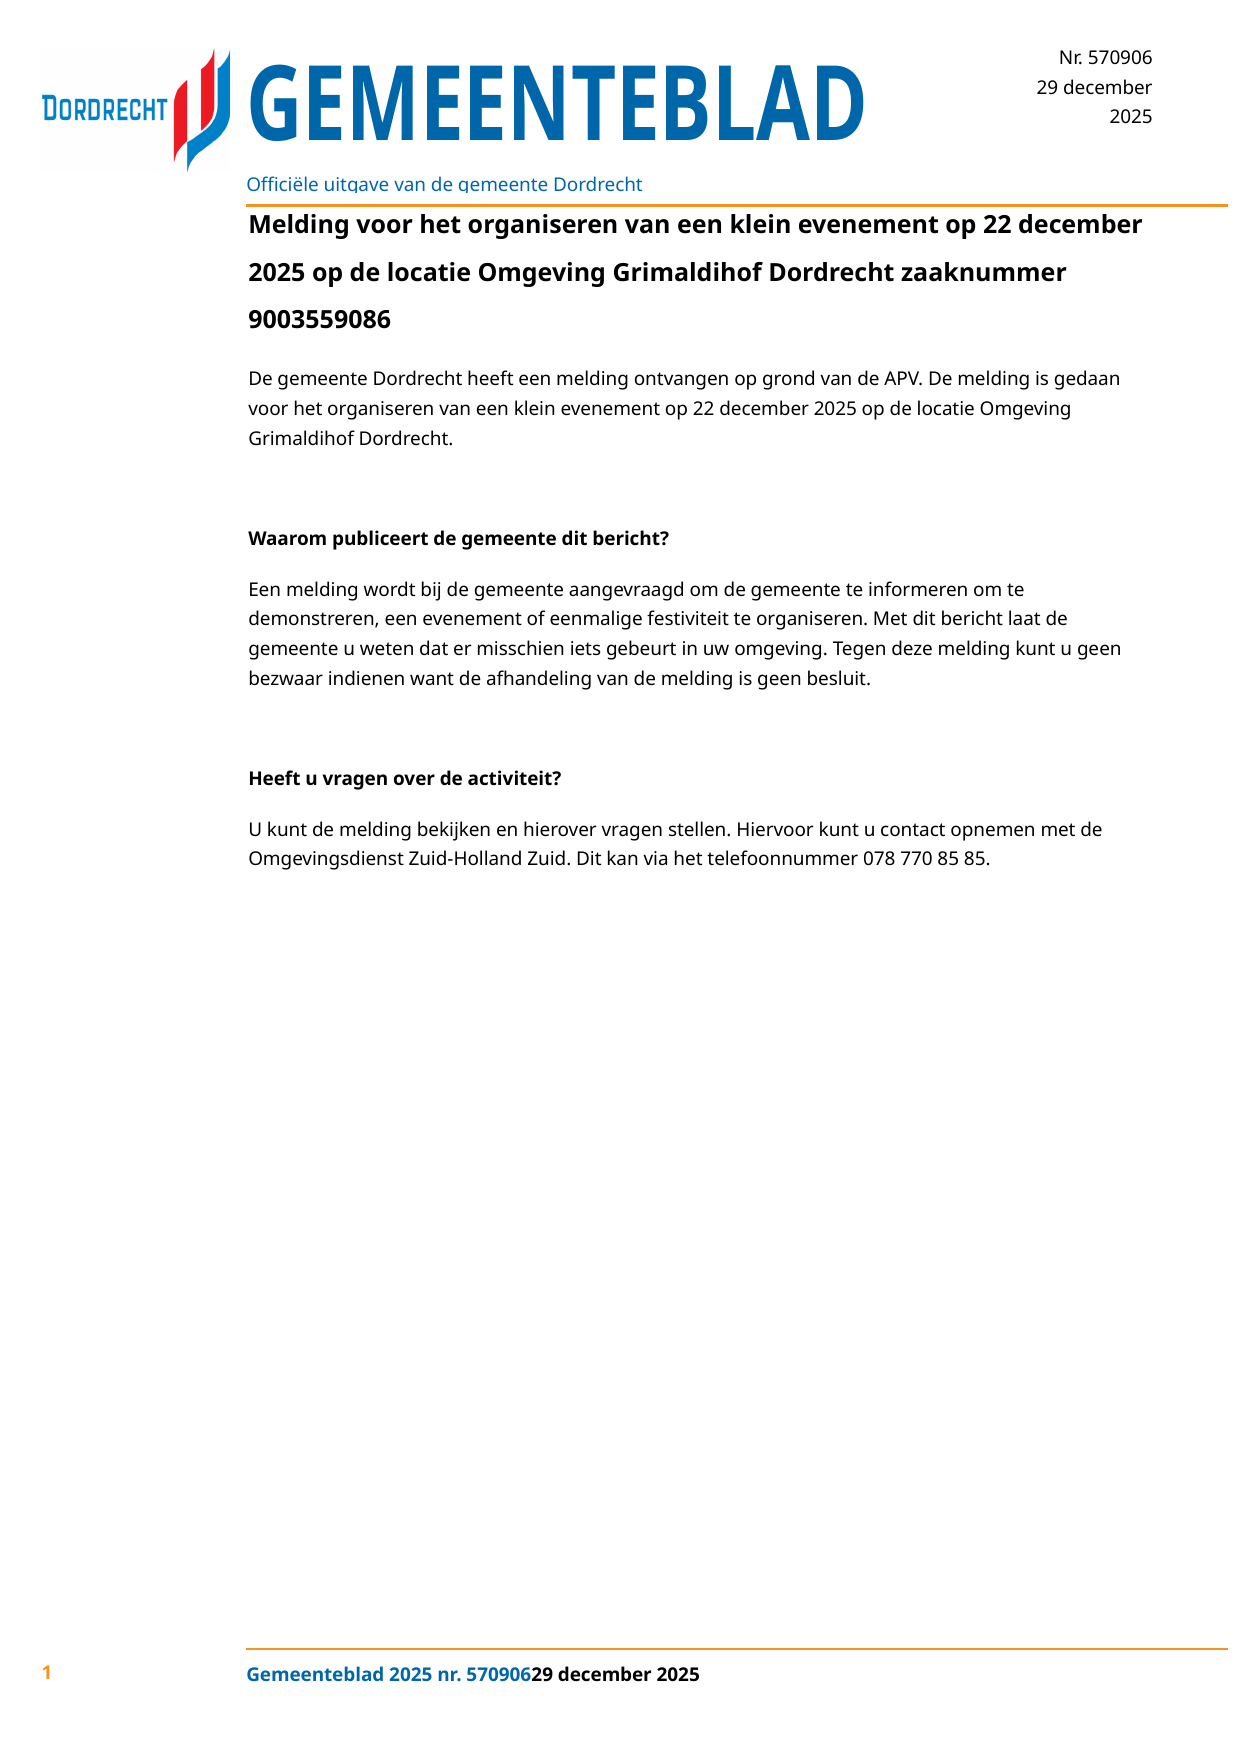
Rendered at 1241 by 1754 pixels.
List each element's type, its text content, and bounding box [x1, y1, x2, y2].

text De gemeente Dordrecht heeft een melding ontvangen op grond van de APV. De melding is gedaan voor het organiseren van een klein evenement op 22 december 2025 op de locatie Omgeving Grimaldihof Dordrecht. [248, 366, 1152, 450]
text Heeft u vragen over de activiteit? [248, 766, 1152, 791]
text Melding voor het organiseren van een klein evenement op 22 december 2025 op de locatie Omgeving Grimaldihof Dordrecht zaaknummer 9003559086 [248, 207, 1152, 336]
text U kunt de melding bekijken en hierover vragen stellen. Hiervoor kunt u contact opnemen met de Omgevingsdienst Zuid-Holland Zuid. Dit kan via het telefoonnummer 078 770 85 85. [248, 816, 1152, 871]
text Waarom publiceert de gemeente dit bericht? [248, 526, 1152, 551]
text Een melding wordt bij de gemeente aangevraagd om de gemeente te informeren om te demonstreren, een evenement of eenmalige festiviteit te organiseren. Met dit bericht laat de gemeente u weten dat er misschien iets gebeurt in uw omgeving. Tegen deze melding kunt u geen bezwaar indienen want de afhandeling van de melding is geen besluit. [248, 576, 1152, 690]
picture [41, 47, 231, 172]
